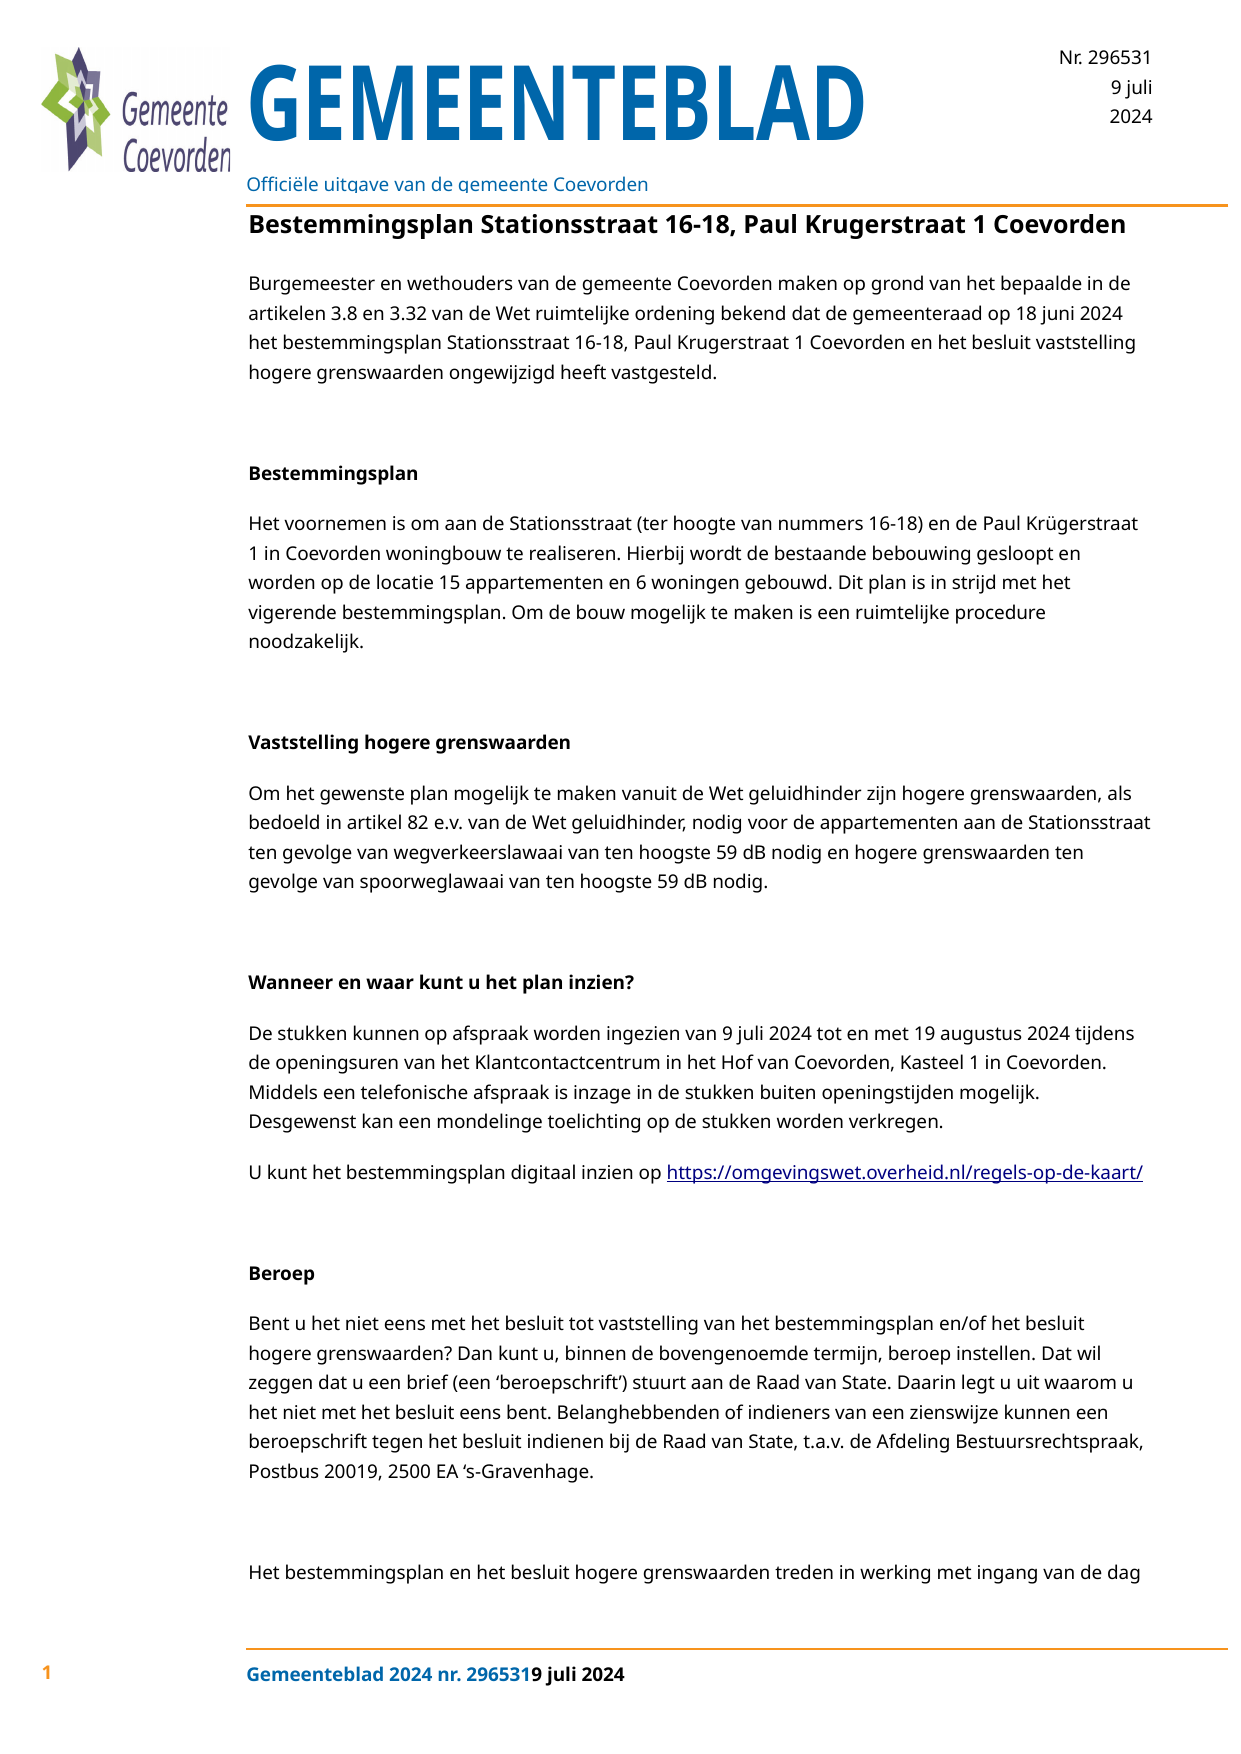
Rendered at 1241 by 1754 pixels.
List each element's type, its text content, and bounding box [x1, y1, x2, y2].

text De stukken kunnen op afspraak worden ingezien van 9 juli 2024 tot en met 19 augustus 2024 tijdens de openingsuren van het Klantcontactcentrum in het Hof van Coevorden, Kasteel 1 in Coevorden. Middels een telefonische afspraak is inzage in de stukken buiten openingstijden mogelijk. Desgewenst kan een mondelinge toelichting op de stukken worden verkregen. [248, 1020, 1152, 1134]
text Om het gewenste plan mogelijk te maken vanuit de Wet geluidhinder zijn hogere grenswaarden, als bedoeld in artikel 82 e.v. van de Wet geluidhinder, nodig voor de appartementen aan de Stationsstraat ten gevolge van wegverkeerslawaai van ten hoogste 59 dB nodig en hogere grenswaarden ten gevolge van spoorweglawaai van ten hoogste 59 dB nodig. [248, 780, 1152, 894]
text Het bestemmingsplan en het besluit hogere grenswaarden treden in werking met ingang van de dag [248, 1559, 1152, 1585]
text Vaststelling hogere grenswaarden [248, 729, 1152, 755]
text Wanneer en waar kunt u het plan inzien? [248, 969, 1152, 995]
text U kunt het bestemmingsplan digitaal inzien op https://omgevingswet.overheid.nl/regels-op-de-kaart/ [248, 1159, 1152, 1185]
text Bestemmingsplan Stationsstraat 16-18, Paul Krugerstraat 1 Coevorden [248, 207, 1152, 241]
text Beroep [248, 1260, 1152, 1286]
text Bestemmingsplan [248, 460, 1152, 486]
text Het voornemen is om aan de Stationsstraat (ter hoogte van nummers 16-18) en de Paul Krügerstraat 1 in Coevorden woningbouw te realiseren. Hierbij wordt de bestaande bebouwing gesloopt en worden op de locatie 15 appartementen en 6 woningen gebouwd. Dit plan is in strijd met het vigerende bestemmingsplan. Om de bouw mogelijk te maken is een ruimtelijke procedure noodzakelijk. [248, 510, 1152, 654]
text Burgemeester en wethouders van de gemeente Coevorden maken op grond van het bepaalde in de artikelen 3.8 en 3.32 van de Wet ruimtelijke ordening bekend dat de gemeenteraad op 18 juni 2024 het bestemmingsplan Stationsstraat 16-18, Paul Krugerstraat 1 Coevorden en het besluit vaststelling hogere grenswaarden ongewijzigd heeft vastgesteld. [248, 270, 1152, 385]
text Bent u het niet eens met het besluit tot vaststelling van het bestemmingsplan en/of het besluit hogere grenswaarden? Dan kunt u, binnen de bovengenoemde termijn, beroep instellen. Dat wil zeggen dat u een brief (een ‘beroepschrift’) stuurt aan de Raad van State. Daarin legt u uit waarom u het niet met het besluit eens bent. Belanghebbenden of indieners van een zienswijze kunnen een beroepschrift tegen het besluit indienen bij de Raad van State, t.a.v. de Afdeling Bestuursrechtspraak, Postbus 20019, 2500 EA ‘s-Gravenhage. [248, 1310, 1152, 1484]
picture [41, 47, 231, 172]
